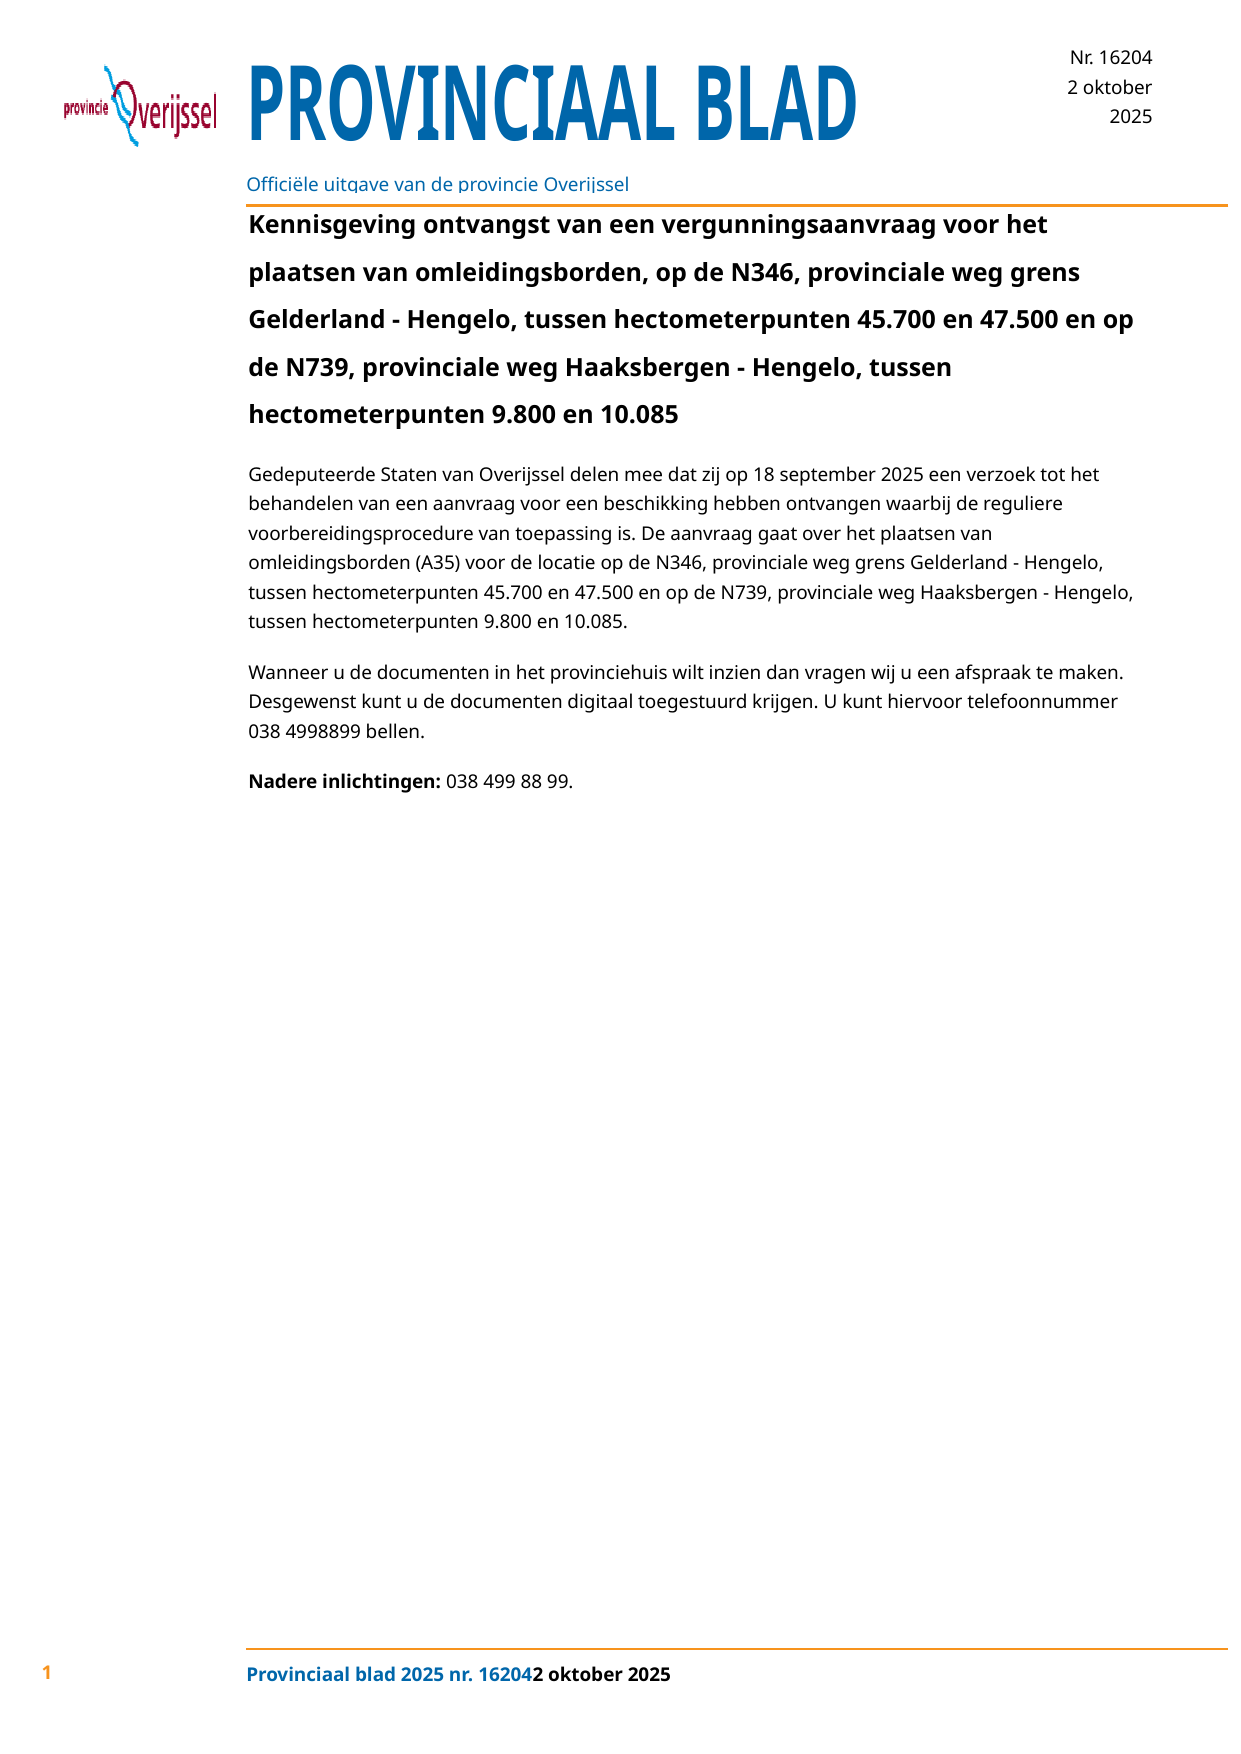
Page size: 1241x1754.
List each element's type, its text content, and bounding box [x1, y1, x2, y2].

picture [41, 47, 231, 172]
text Wanneer u de documenten in het provinciehuis wilt inzien dan vragen wij u een afspraak te maken. Desgewenst kunt u de documenten digitaal toegestuurd krijgen. U kunt hiervoor telefoonnummer 038 4998899 bellen. [248, 659, 1152, 744]
text Kennisgeving ontvangst van een vergunningsaanvraag voor het plaatsen van omleidingsborden, op de N346, provinciale weg grens Gelderland - Hengelo, tussen hectometerpunten 45.700 en 47.500 en op de N739, provinciale weg Haaksbergen - Hengelo, tussen hectometerpunten 9.800 en 10.085 [248, 207, 1152, 431]
text Nadere inlichtingen: 038 499 88 99. [248, 769, 1152, 794]
text Gedeputeerde Staten van Overijssel delen mee dat zij op 18 september 2025 een verzoek tot het behandelen van een aanvraag voor een beschikking hebben ontvangen waarbij de reguliere voorbereidingsprocedure van toepassing is. De aanvraag gaat over het plaatsen van omleidingsborden (A35) voor de locatie op de N346, provinciale weg grens Gelderland - Hengelo, tussen hectometerpunten 45.700 en 47.500 en op de N739, provinciale weg Haaksbergen - Hengelo, tussen hectometerpunten 9.800 en 10.085. [248, 461, 1152, 634]
